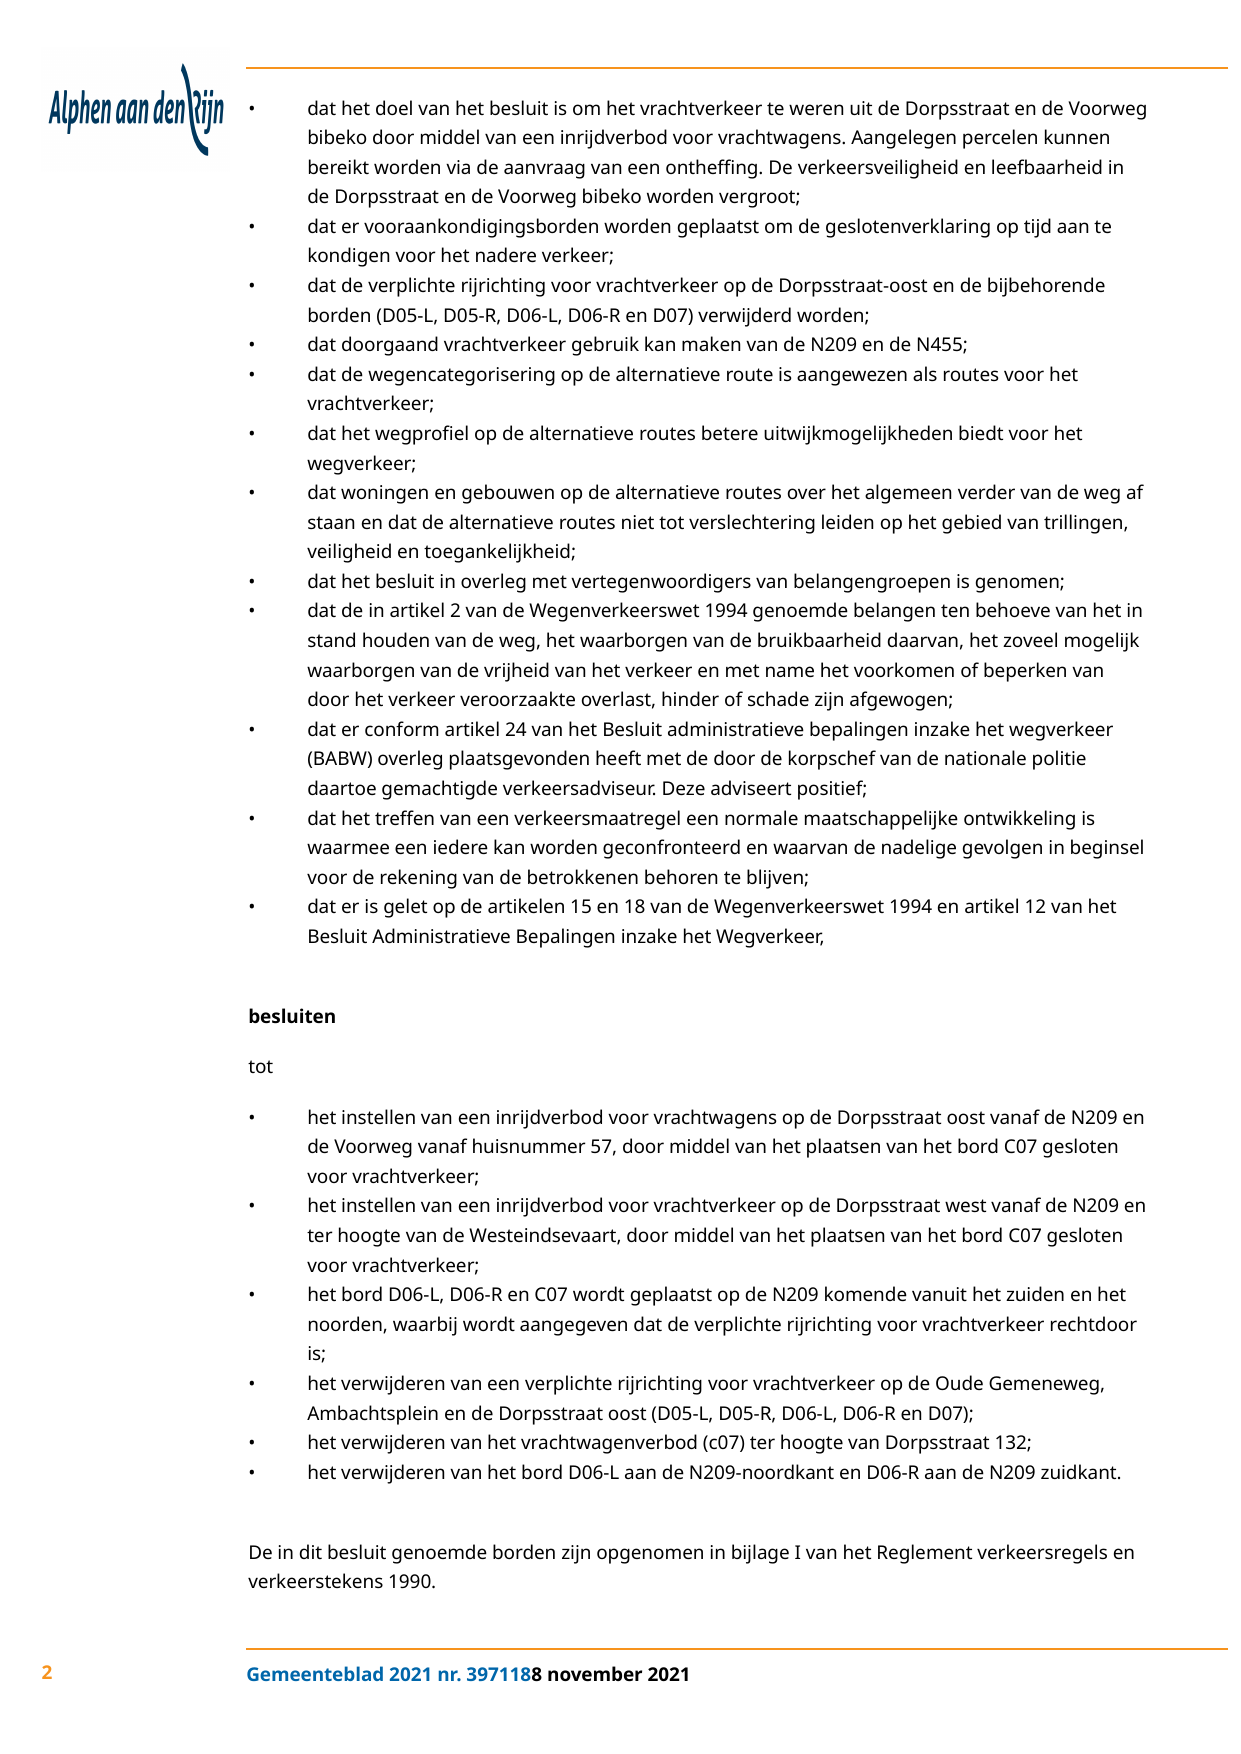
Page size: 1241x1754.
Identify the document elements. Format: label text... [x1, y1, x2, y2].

list het instellen van een inrijdverbod voor vrachtwagens op de Dorpsstraat oost vanaf de N209 en de Voorweg vanaf huisnummer 57, door middel van het plaatsen van het bord C07 gesloten voor vrachtverkeer; [248, 1104, 1152, 1189]
list dat het treffen van een verkeersmaatregel een normale maatschappelijke ontwikkeling is waarmee een iedere kan worden geconfronteerd en waarvan de nadelige gevolgen in beginsel voor de rekening van de betrokkenen behoren te blijven; [248, 805, 1152, 890]
list dat het doel van het besluit is om het vrachtverkeer te weren uit de Dorpsstraat en de Voorweg bibeko door middel van een inrijdverbod voor vrachtwagens. Aangelegen percelen kunnen bereikt worden via de aanvraag van een ontheffing. De verkeersveiligheid en leefbaarheid in de Dorpsstraat en de Voorweg bibeko worden vergroot; [248, 95, 1152, 209]
list dat er conform artikel 24 van het Besluit administratieve bepalingen inzake het wegverkeer (BABW) overleg plaatsgevonden heeft met de door de korpschef van de nationale politie daartoe gemachtigde verkeersadviseur. Deze adviseert positief; [248, 716, 1152, 801]
list dat de verplichte rijrichting voor vrachtverkeer op de Dorpsstraat-oost en de bijbehorende borden (D05-L, D05-R, D06-L, D06-R en D07) verwijderd worden; [248, 272, 1152, 328]
text tot [248, 1053, 1152, 1079]
list het verwijderen van het vrachtwagenverbod (c07) ter hoogte van Dorpsstraat 132; [248, 1429, 1152, 1455]
list dat de wegencategorisering op de alternatieve route is aangewezen als routes voor het vrachtverkeer; [248, 361, 1152, 416]
list dat er vooraankondigingsborden worden geplaatst om de geslotenverklaring op tijd aan te kondigen voor het nadere verkeer; [248, 213, 1152, 268]
text besluiten [248, 1003, 1152, 1029]
list dat woningen en gebouwen op de alternatieve routes over het algemeen verder van de weg af staan en dat de alternatieve routes niet tot verslechtering leiden op het gebied van trillingen, veiligheid en toegankelijkheid; [248, 479, 1152, 564]
list het verwijderen van een verplichte rijrichting voor vrachtverkeer op de Oude Gemeneweg, Ambachtsplein en de Dorpsstraat oost (D05-L, D05-R, D06-L, D06-R en D07); [248, 1370, 1152, 1426]
list het bord D06-L, D06-R en C07 wordt geplaatst op de N209 komende vanuit het zuiden en het noorden, waarbij wordt aangegeven dat de verplichte rijrichting voor vrachtverkeer rechtdoor is; [248, 1281, 1152, 1366]
list dat doorgaand vrachtverkeer gebruik kan maken van de N209 en de N455; [248, 331, 1152, 357]
list dat het besluit in overleg met vertegenwoordigers van belangengroepen is genomen; [248, 568, 1152, 594]
list het instellen van een inrijdverbod voor vrachtverkeer op de Dorpsstraat west vanaf de N209 en ter hoogte van de Westeindsevaart, door middel van het plaatsen van het bord C07 gesloten voor vrachtverkeer; [248, 1193, 1152, 1278]
picture [41, 47, 231, 172]
text De in dit besluit genoemde borden zijn opgenomen in bijlage I van het Reglement verkeersregels en verkeerstekens 1990. [248, 1539, 1152, 1594]
list dat er is gelet op de artikelen 15 en 18 van de Wegenverkeerswet 1994 en artikel 12 van het Besluit Administratieve Bepalingen inzake het Wegverkeer, [248, 893, 1152, 949]
list het verwijderen van het bord D06-L aan de N209-noordkant en D06-R aan de N209 zuidkant. [248, 1459, 1152, 1485]
list dat het wegprofiel op de alternatieve routes betere uitwijkmogelijkheden biedt voor het wegverkeer; [248, 420, 1152, 476]
list dat de in artikel 2 van de Wegenverkeerswet 1994 genoemde belangen ten behoeve van het in stand houden van de weg, het waarborgen van de bruikbaarheid daarvan, het zoveel mogelijk waarborgen van de vrijheid van het verkeer en met name het voorkomen of beperken van door het verkeer veroorzaakte overlast, hinder of schade zijn afgewogen; [248, 598, 1152, 712]
